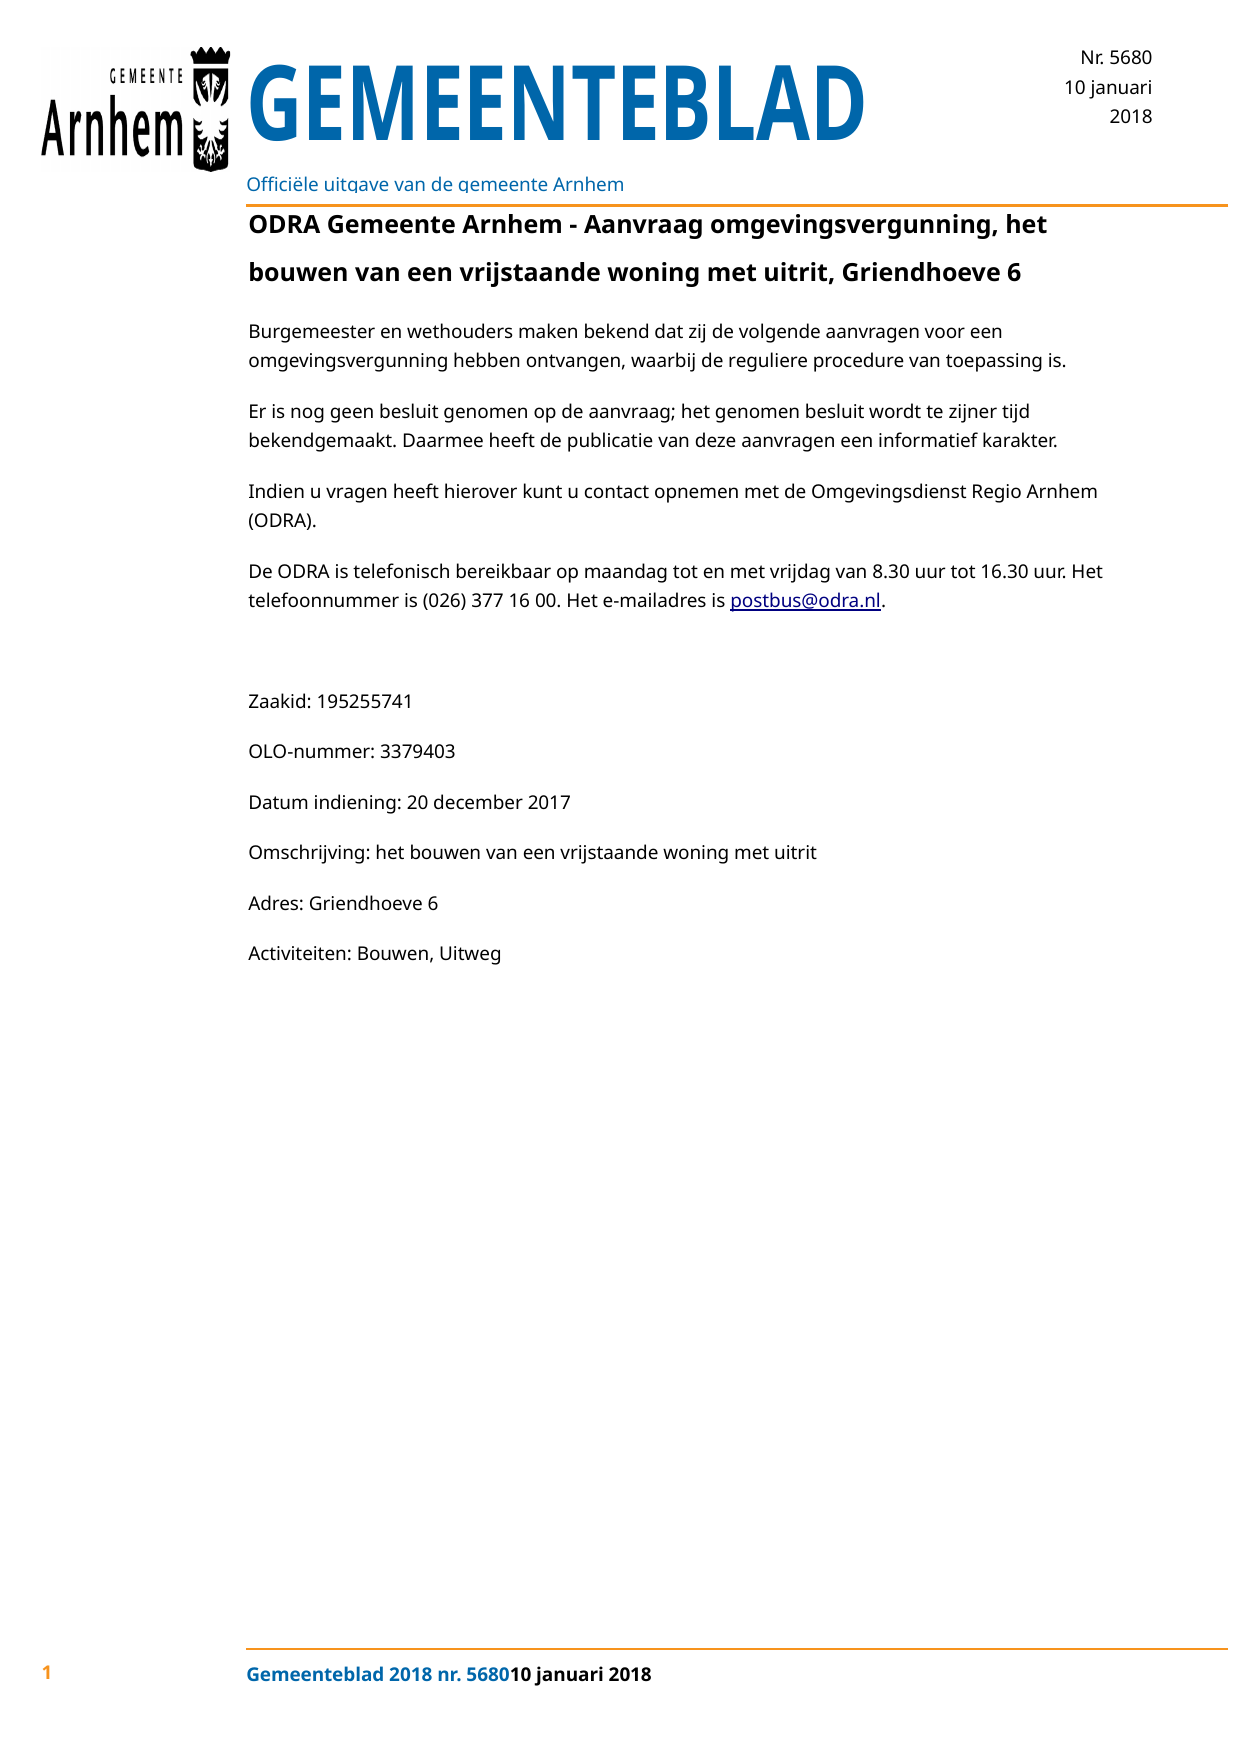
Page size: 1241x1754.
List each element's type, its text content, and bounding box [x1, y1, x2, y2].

text Adres: Griendhoeve 6 [248, 890, 1152, 916]
text Omschrijving: het bouwen van een vrijstaande woning met uitrit [248, 839, 1152, 865]
picture [41, 47, 231, 172]
text ODRA Gemeente Arnhem - Aanvraag omgevingsvergunning, het bouwen van een vrijstaande woning met uitrit, Griendhoeve 6 [248, 207, 1152, 288]
text Zaakid: 195255741 [248, 688, 1152, 714]
text De ODRA is telefonisch bereikbaar op maandag tot en met vrijdag van 8.30 uur tot 16.30 uur. Het telefoonnummer is (026) 377 16 00. Het e-mailadres is postbus@odra.nl. [248, 558, 1152, 613]
text Er is nog geen besluit genomen op de aanvraag; het genomen besluit wordt te zijner tijd bekendgemaakt. Daarmee heeft de publicatie van deze aanvragen een informatief karakter. [248, 398, 1152, 453]
text Indien u vragen heeft hierover kunt u contact opnemen met de Omgevingsdienst Regio Arnhem (ODRA). [248, 478, 1152, 533]
text Activiteiten: Bouwen, Uitweg [248, 940, 1152, 966]
text OLO-nummer: 3379403 [248, 739, 1152, 764]
text Burgemeester en wethouders maken bekend dat zij de volgende aanvragen voor een omgevingsvergunning hebben ontvangen, waarbij de reguliere procedure van toepassing is. [248, 318, 1152, 373]
text Datum indiening: 20 december 2017 [248, 789, 1152, 815]
